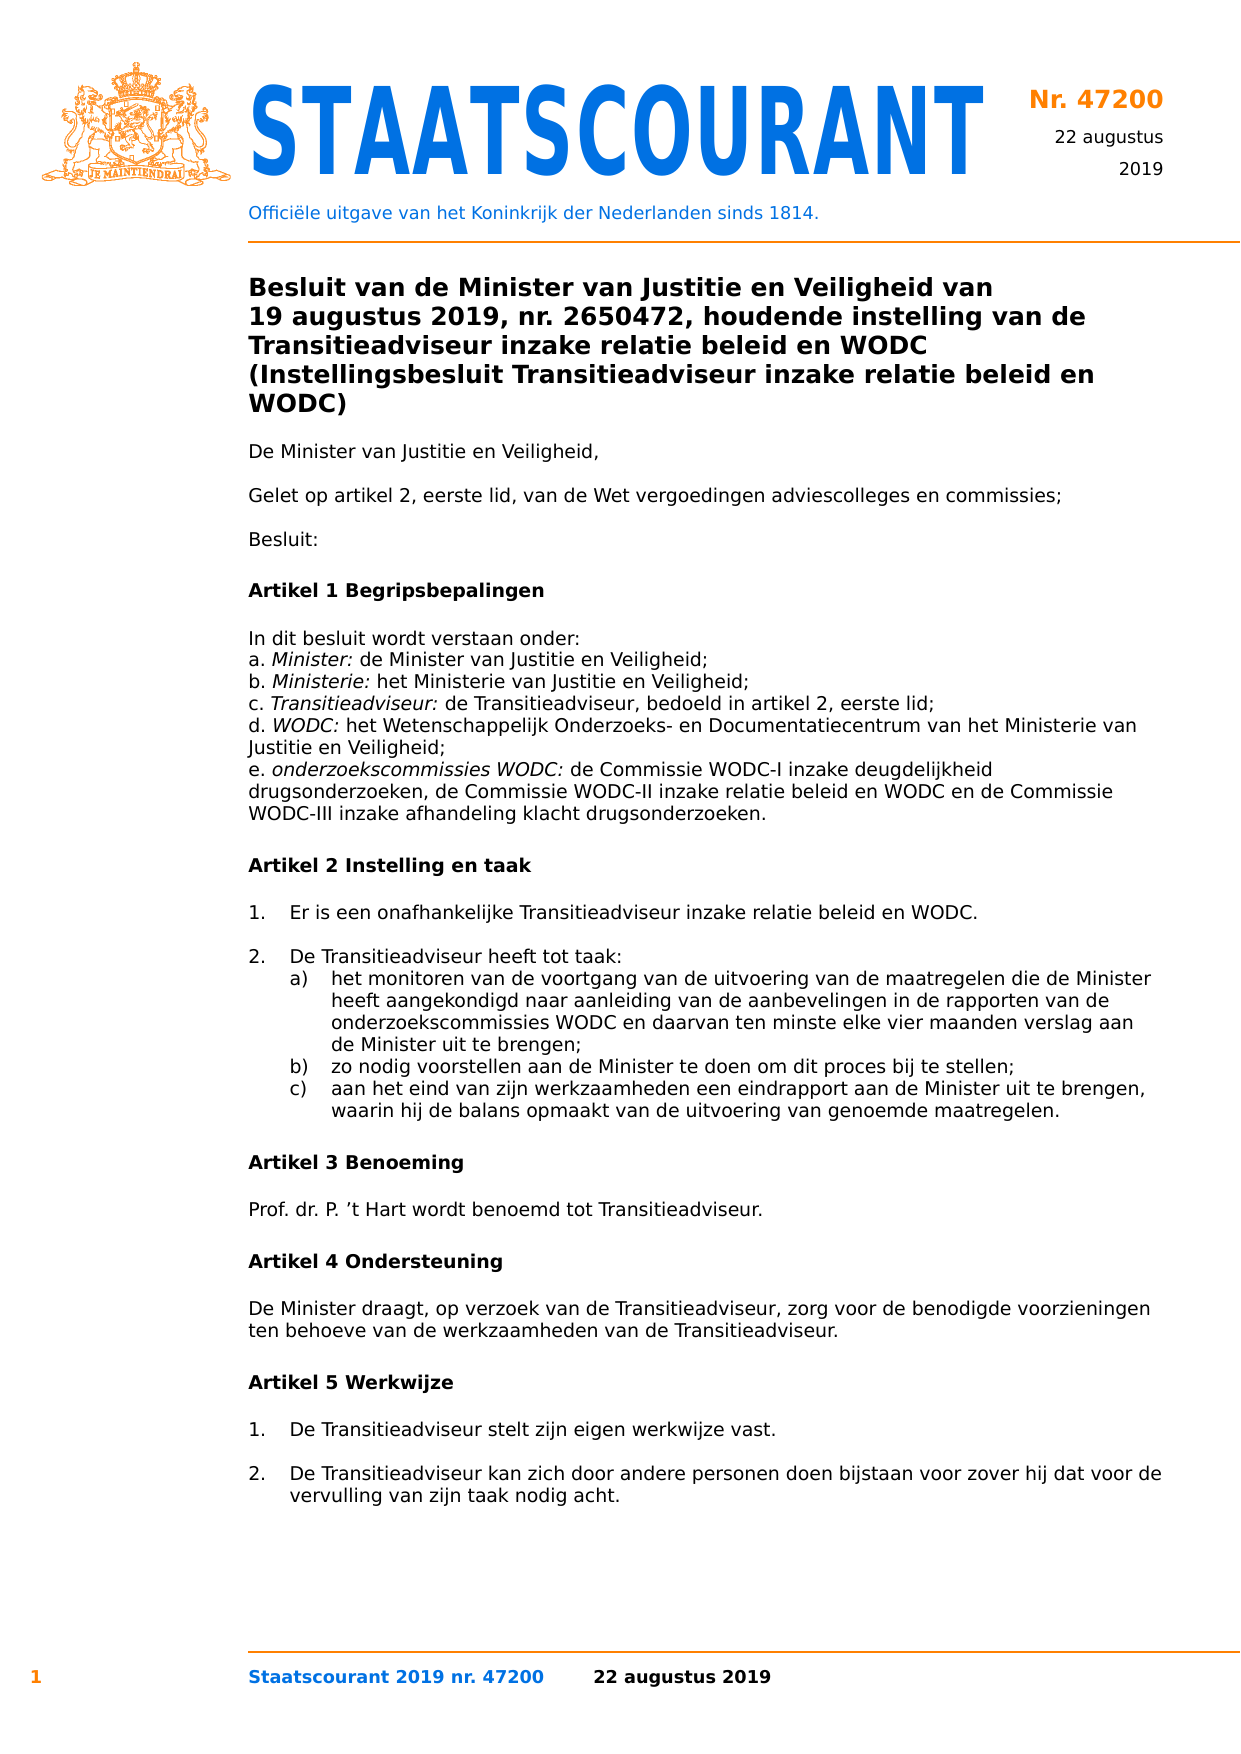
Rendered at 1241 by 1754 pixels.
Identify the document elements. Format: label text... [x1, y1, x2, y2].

text In dit besluit wordt verstaan onder: [248, 627, 1163, 649]
subtitle Artikel 4 Ondersteuning [248, 1251, 1163, 1273]
text b. Ministerie: het Ministerie van Justitie en Veiligheid; [248, 671, 1163, 693]
table_cell 2019 [998, 153, 1240, 203]
table_cell 22 augustus [998, 121, 1240, 153]
subtitle Artikel 2 Instelling en taak [248, 855, 1163, 877]
text 1. De Transitieadviseur stelt zijn eigen werkwijze vast. [248, 1419, 1163, 1441]
text Prof. dr. P. ’t Hart wordt benoemd tot Transitieadviseur. [248, 1199, 1163, 1221]
text 2. De Transitieadviseur kan zich door andere personen doen bijstaan voor zover hij dat voor de vervulling van zijn taak nodig acht. [248, 1463, 1163, 1507]
table_header [25, 62, 248, 241]
text Gelet op artikel 2, eerste lid, van de Wet vergoedingen adviescolleges en commissies; [248, 484, 1163, 507]
text 1. Er is een onafhankelijke Transitieadviseur inzake relatie beleid en WODC. [248, 902, 1163, 924]
text a. Minister: de Minister van Justitie en Veiligheid; [248, 649, 1163, 671]
text b) zo nodig voorstellen aan de Minister te doen om dit proces bij te stellen; [289, 1056, 1163, 1078]
subtitle Artikel 3 Benoeming [248, 1152, 1163, 1174]
text c. Transitieadviseur: de Transitieadviseur, bedoeld in artikel 2, eerste lid; [248, 693, 1163, 715]
text a) het monitoren van de voortgang van de uitvoering van de maatregelen die de Minister heeft aangekondigd naar aanleiding van de aanbevelingen in de rapporten van de onderzoekscommissies WODC en daarvan ten minste elke vier maanden verslag aan de Minister uit te brengen; [289, 968, 1163, 1056]
table_header Nr. 47200 [998, 62, 1240, 121]
text Besluit: [248, 528, 1163, 550]
picture [41, 62, 231, 186]
subtitle Besluit van de Minister van Justitie en Veiligheid van 19 augustus 2019, nr. 2650472, houdende instelling van de Transitieadviseur inzake relatie beleid en WODC (Instellingsbesluit Transitieadviseur inzake relatie beleid en WODC) [248, 273, 1163, 419]
text 2. De Transitieadviseur heeft tot taak: [248, 946, 1163, 968]
subtitle Artikel 1 Begripsbepalingen [248, 580, 1163, 602]
text De Minister van Justitie en Veiligheid, [248, 441, 1163, 463]
text De Minister draagt, op verzoek van de Transitieadviseur, zorg voor de benodigde voorzieningen ten behoeve van de werkzaamheden van de Transitieadviseur. [248, 1298, 1163, 1342]
text c) aan het eind van zijn werkzaamheden een eindrapport aan de Minister uit te brengen, waarin hij de balans opmaakt van de uitvoering van genoemde maatregelen. [289, 1078, 1163, 1122]
text d. WODC: het Wetenschappelijk Onderzoeks- en Documentatiecentrum van het Ministerie van Justitie en Veiligheid; [248, 715, 1163, 759]
table_header STAATSCOURANT [248, 62, 998, 203]
table_cell Officiële uitgave van het Koninkrijk der Nederlanden sinds 1814. [248, 203, 1240, 241]
subtitle Artikel 5 Werkwijze [248, 1372, 1163, 1394]
text e. onderzoekscommissies WODC: de Commissie WODC-I inzake deugdelijkheid drugsonderzoeken, de Commissie WODC-II inzake relatie beleid en WODC en de Commissie WODC-III inzake afhandeling klacht drugsonderzoeken. [248, 759, 1163, 825]
